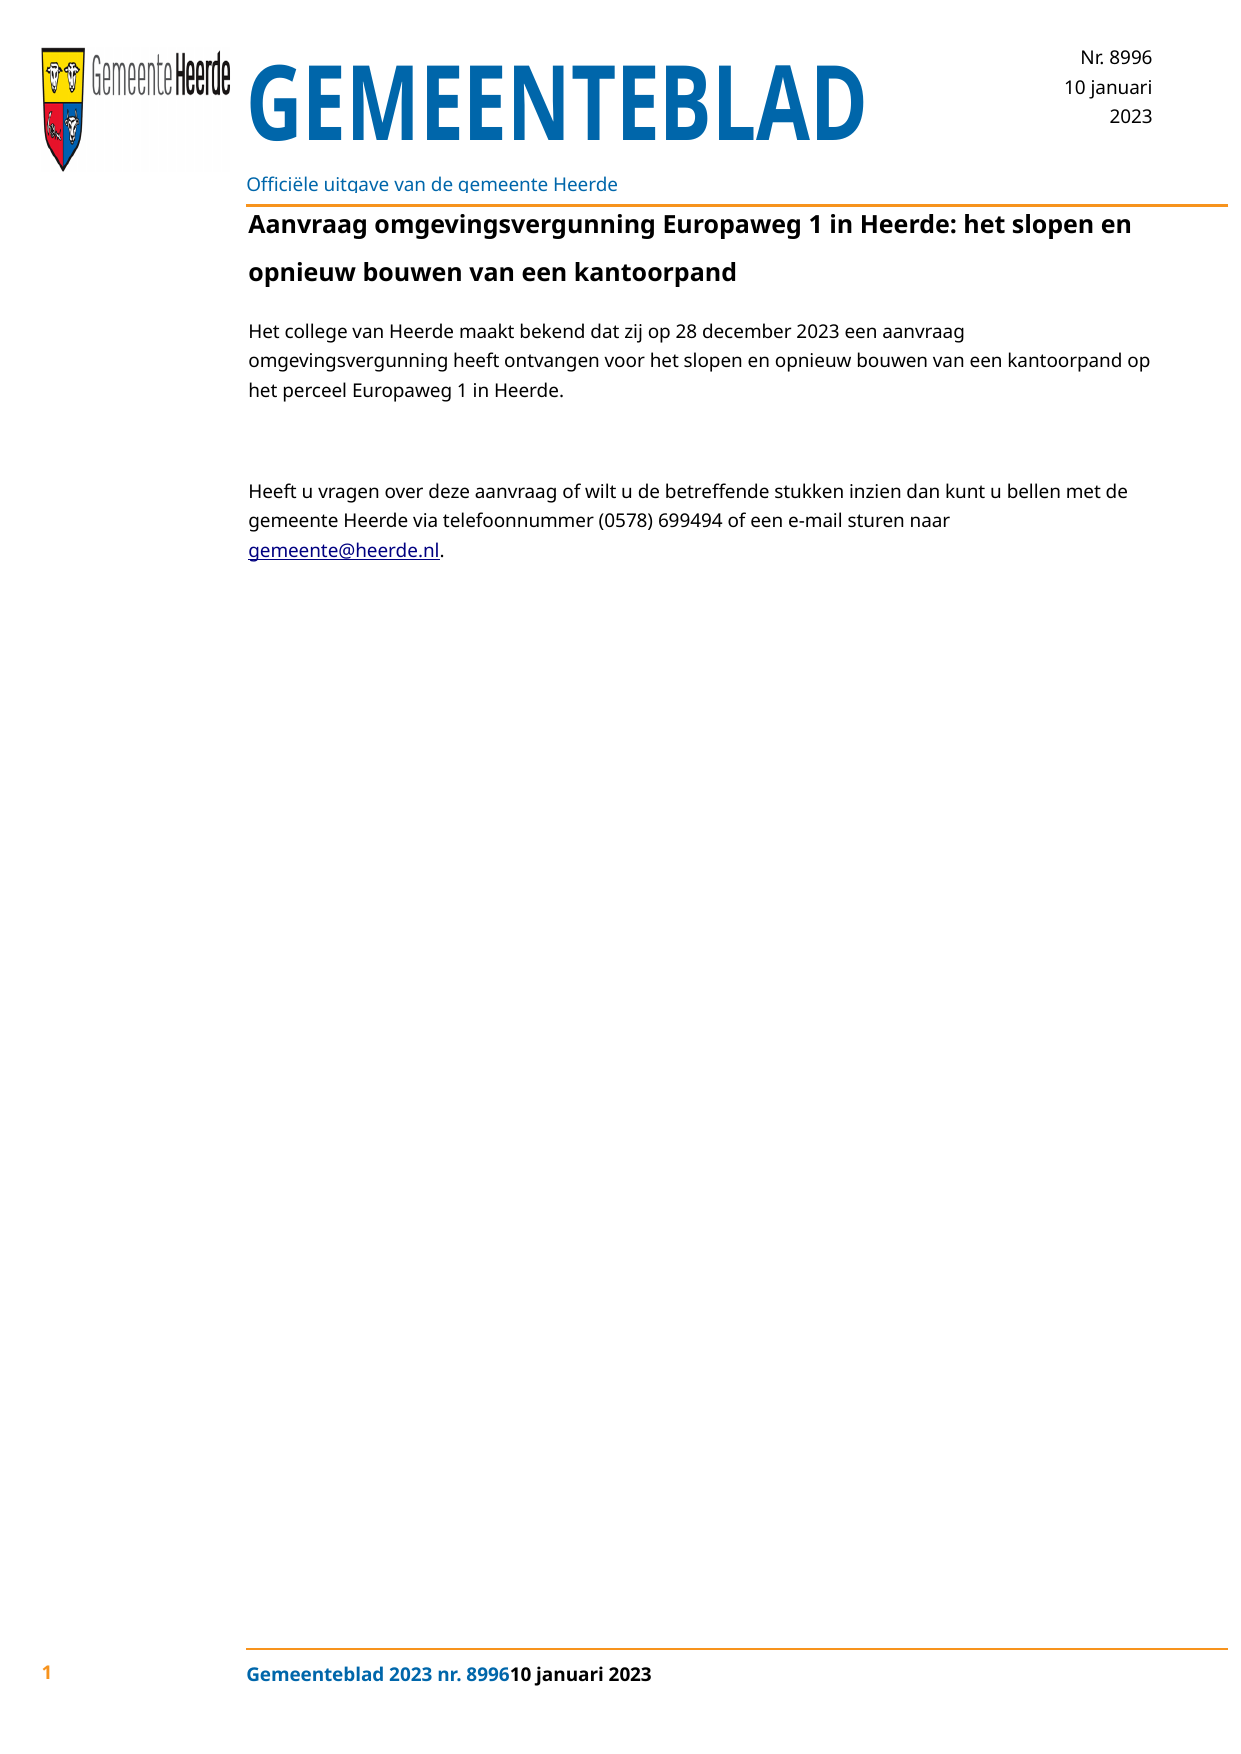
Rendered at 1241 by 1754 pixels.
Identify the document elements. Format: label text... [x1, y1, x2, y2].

text Het college van Heerde maakt bekend dat zij op 28 december 2023 een aanvraag omgevingsvergunning heeft ontvangen voor het slopen en opnieuw bouwen van een kantoorpand op het perceel Europaweg 1 in Heerde. [248, 318, 1152, 403]
text Heeft u vragen over deze aanvraag of wilt u de betreffende stukken inzien dan kunt u bellen met de gemeente Heerde via telefoonnummer (0578) 699494 of een e-mail sturen naar gemeente@heerde.nl. [248, 478, 1152, 563]
text Aanvraag omgevingsvergunning Europaweg 1 in Heerde: het slopen en opnieuw bouwen van een kantoorpand [248, 207, 1152, 288]
picture [41, 47, 231, 172]
